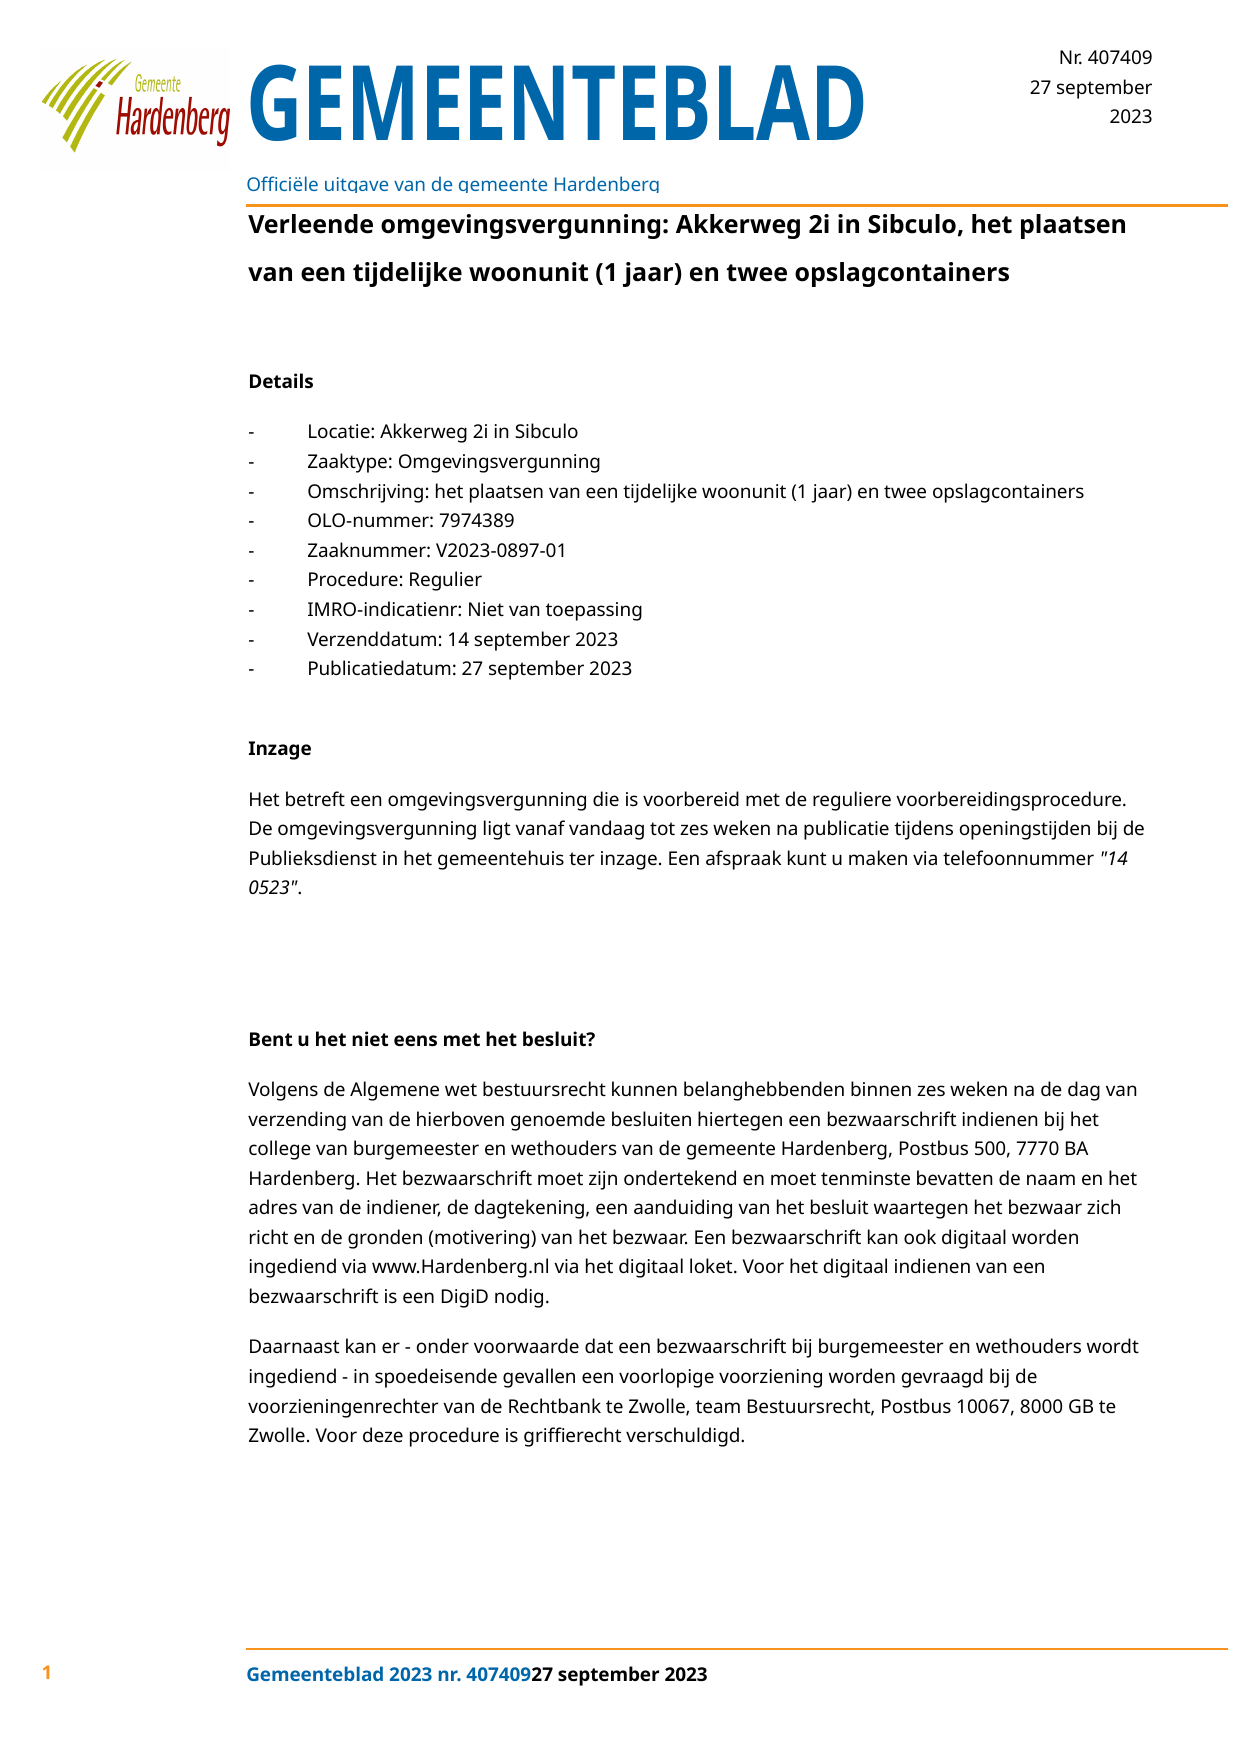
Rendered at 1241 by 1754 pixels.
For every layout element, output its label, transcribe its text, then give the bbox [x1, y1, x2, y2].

text Bent u het niet eens met het besluit? [248, 1026, 1152, 1052]
text Inzage [248, 735, 1152, 761]
text Volgens de Algemene wet bestuursrecht kunnen belanghebbenden binnen zes weken na de dag van verzending van de hierboven genoemde besluiten hiertegen een bezwaarschrift indienen bij het college van burgemeester en wethouders van de gemeente Hardenberg, Postbus 500, 7770 BA Hardenberg. Het bezwaarschrift moet zijn ondertekend en moet tenminste bevatten de naam en het adres van de indiener, de dagtekening, een aanduiding van het besluit waartegen het bezwaar zich richt en de gronden (motivering) van het bezwaar. Een bezwaarschrift kan ook digitaal worden ingediend via www.Hardenberg.nl via het digitaal loket. Voor het digitaal indienen van een bezwaarschrift is een DigiD nodig. [248, 1076, 1152, 1309]
text Het betreft een omgevingsvergunning die is voorbereid met de reguliere voorbereidingsprocedure. De omgevingsvergunning ligt vanaf vandaag tot zes weken na publicatie tijdens openingstijden bij de Publieksdienst in het gemeentehuis ter inzage. Een afspraak kunt u maken via telefoonnummer "14 0523". [248, 786, 1152, 900]
list Omschrijving: het plaatsen van een tijdelijke woonunit (1 jaar) en twee opslagcontainers [248, 478, 1152, 504]
list Verzenddatum: 14 september 2023 [248, 626, 1152, 652]
list Publicatiedatum: 27 september 2023 [248, 655, 1152, 681]
text Details [248, 368, 1152, 394]
picture [41, 47, 231, 172]
list Zaaknummer: V2023-0897-01 [248, 537, 1152, 563]
list IMRO-indicatienr: Niet van toepassing [248, 596, 1152, 622]
text Verleende omgevingsvergunning: Akkerweg 2i in Sibculo, het plaatsen van een tijdelijke woonunit (1 jaar) en twee opslagcontainers [248, 207, 1152, 288]
text Daarnaast kan er - onder voorwaarde dat een bezwaarschrift bij burgemeester en wethouders wordt ingediend - in spoedeisende gevallen een voorlopige voorziening worden gevraagd bij de voorzieningenrechter van de Rechtbank te Zwolle, team Bestuursrecht, Postbus 10067, 8000 GB te Zwolle. Voor deze procedure is griffierecht verschuldigd. [248, 1334, 1152, 1448]
list Zaaktype: Omgevingsvergunning [248, 448, 1152, 474]
list OLO-nummer: 7974389 [248, 507, 1152, 533]
list Locatie: Akkerweg 2i in Sibculo [248, 419, 1152, 444]
list Procedure: Regulier [248, 567, 1152, 592]
